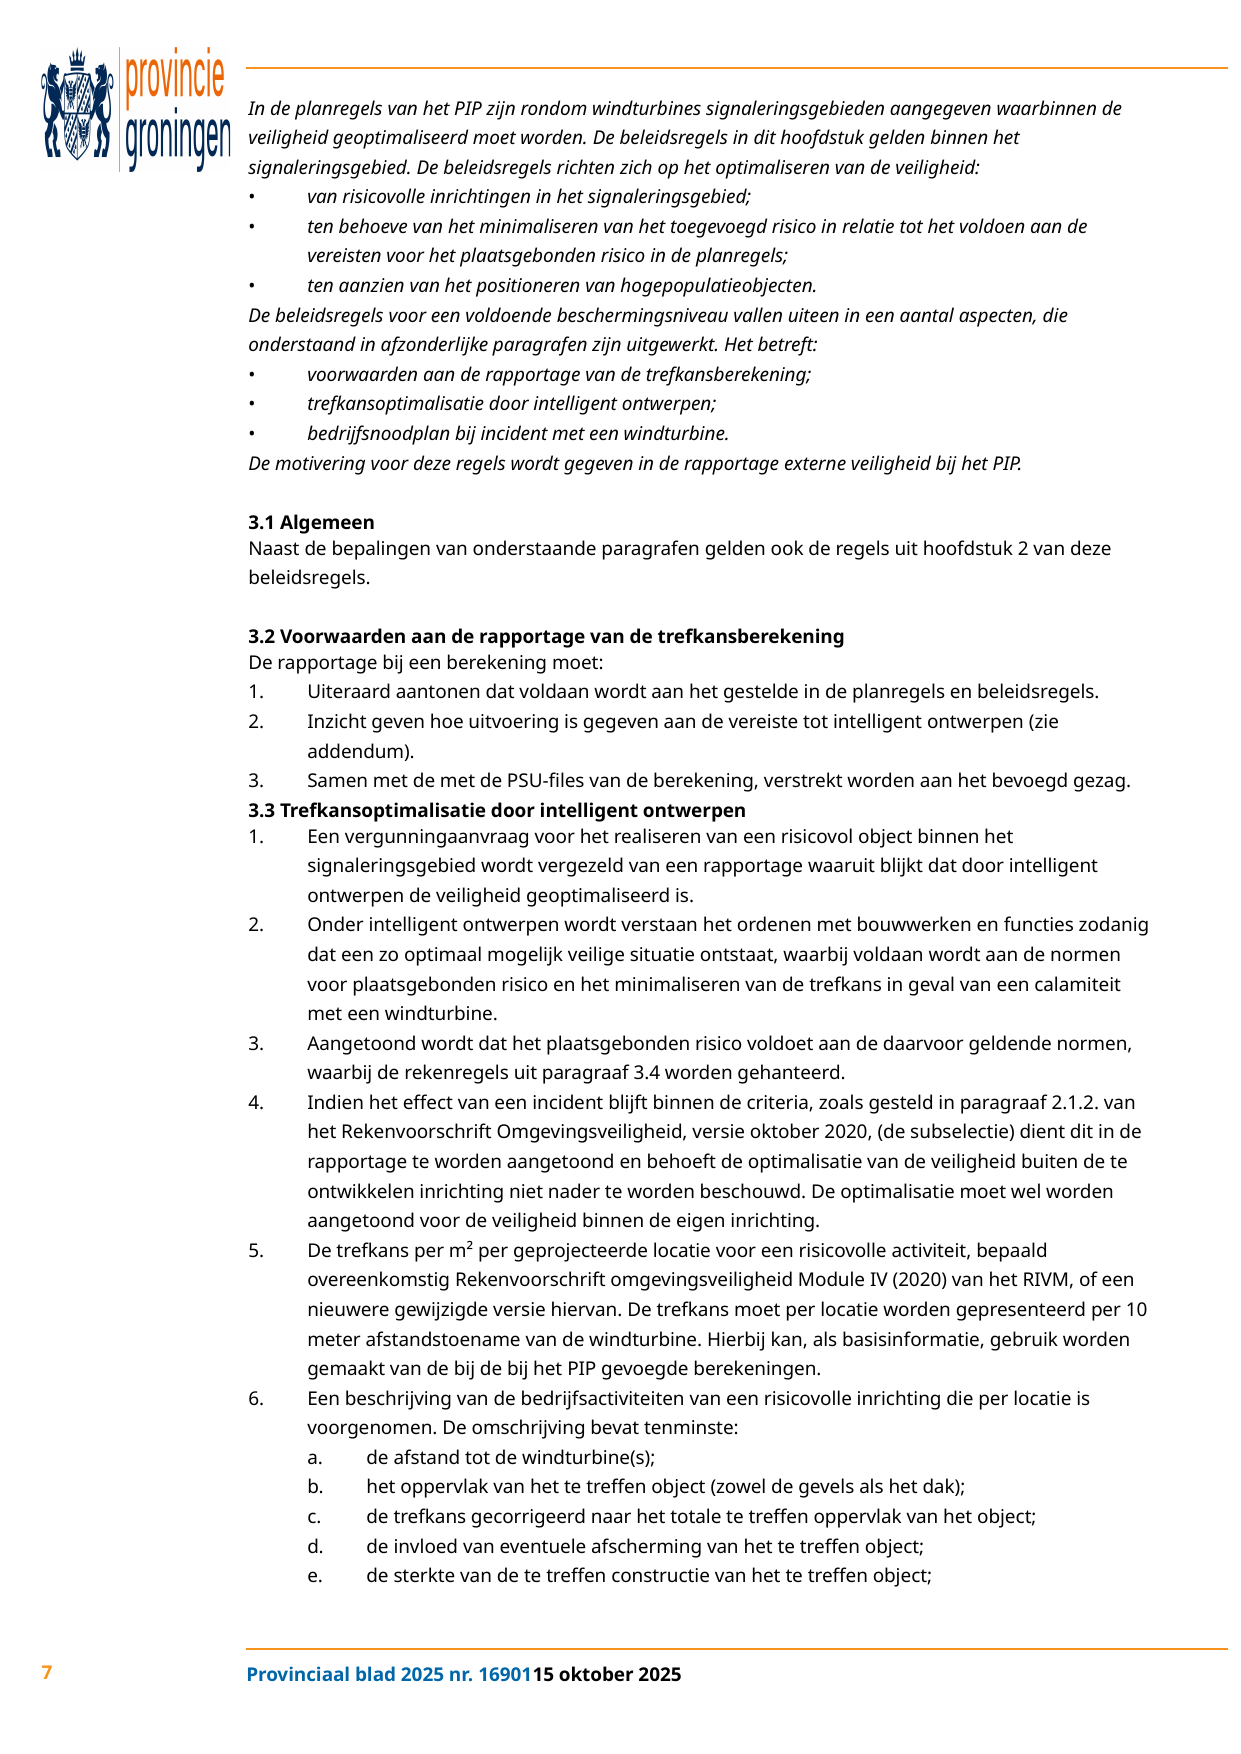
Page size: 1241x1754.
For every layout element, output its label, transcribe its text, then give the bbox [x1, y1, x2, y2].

list voorwaarden aan de rapportage van de trefkansberekening; [248, 361, 1152, 387]
text 3.2 Voorwaarden aan de rapportage van de trefkansberekening [248, 623, 1152, 649]
list Een beschrijving van de bedrijfsactiviteiten van een risicovolle inrichting die per locatie is voorgenomen. De omschrijving bevat tenminste: [248, 1385, 1152, 1440]
list Aangetoond wordt dat het plaatsgebonden risico voldoet aan de daarvoor geldende normen, waarbij de rekenregels uit paragraaf 3.4 worden gehanteerd. [248, 1030, 1152, 1085]
text De beleidsregels voor een voldoende beschermingsniveau vallen uiteen in een aantal aspecten, die onderstaand in afzonderlijke paragrafen zijn uitgewerkt. Het betreft: [248, 302, 1152, 357]
list het oppervlak van het te treffen object (zowel de gevels als het dak); [307, 1474, 1152, 1499]
list de trefkans gecorrigeerd naar het totale te treffen oppervlak van het object; [307, 1503, 1152, 1529]
list Uiteraard aantonen dat voldaan wordt aan het gestelde in de planregels en beleidsregels. [248, 679, 1152, 704]
list Inzicht geven hoe uitvoering is gegeven aan de vereiste tot intelligent ontwerpen (zie addendum). [248, 708, 1152, 764]
list de afstand tot de windturbine(s); [307, 1444, 1152, 1470]
list Een vergunningaanvraag voor het realiseren van een risicovol object binnen het signaleringsgebied wordt vergezeld van een rapportage waaruit blijkt dat door intelligent ontwerpen de veiligheid geoptimaliseerd is. [248, 823, 1152, 908]
text 3.3 Trefkansoptimalisatie door intelligent ontwerpen [248, 797, 1152, 823]
list van risicovolle inrichtingen in het signaleringsgebied; [248, 183, 1152, 209]
text De rapportage bij een berekening moet: [248, 649, 1152, 675]
list de invloed van eventuele afscherming van het te treffen object; [307, 1533, 1152, 1558]
list Indien het effect van een incident blijft binnen de criteria, zoals gesteld in paragraaf 2.1.2. van het Rekenvoorschrift Omgevingsveiligheid, versie oktober 2020, (de subselectie) dient dit in de rapportage te worden aangetoond en behoeft de optimalisatie van de veiligheid buiten de te ontwikkelen inrichting niet nader te worden beschouwd. De optimalisatie moet wel worden aangetoond voor de veiligheid binnen de eigen inrichting. [248, 1089, 1152, 1233]
list ten aanzien van het positioneren van hogepopulatieobjecten. [248, 272, 1152, 298]
text In de planregels van het PIP zijn rondom windturbines signaleringsgebieden aangegeven waarbinnen de veiligheid geoptimaliseerd moet worden. De beleidsregels in dit hoofdstuk gelden binnen het signaleringsgebied. De beleidsregels richten zich op het optimaliseren van de veiligheid: [248, 95, 1152, 180]
list trefkansoptimalisatie door intelligent ontwerpen; [248, 391, 1152, 416]
list Samen met de met de PSU-files van de berekening, verstrekt worden aan het bevoegd gezag. [248, 767, 1152, 793]
list ten behoeve van het minimaliseren van het toegevoegd risico in relatie tot het voldoen aan de vereisten voor het plaatsgebonden risico in de planregels; [248, 213, 1152, 268]
picture [41, 47, 231, 172]
list de sterkte van de te treffen constructie van het te treffen object; [307, 1562, 1152, 1588]
list bedrijfsnoodplan bij incident met een windturbine. [248, 420, 1152, 446]
text 3.1 Algemeen [248, 509, 1152, 535]
list De trefkans per m² per geprojecteerde locatie voor een risicovolle activiteit, bepaald overeenkomstig Rekenvoorschrift omgevingsveiligheid Module IV (2020) van het RIVM, of een nieuwere gewijzigde versie hiervan. De trefkans moet per locatie worden gepresenteerd per 10 meter afstandstoename van de windturbine. Hierbij kan, als basisinformatie, gebruik worden gemaakt van de bij de bij het PIP gevoegde berekeningen. [248, 1237, 1152, 1381]
text Naast de bepalingen van onderstaande paragrafen gelden ook de regels uit hoofdstuk 2 van deze beleidsregels. [248, 535, 1152, 590]
list Onder intelligent ontwerpen wordt verstaan het ordenen met bouwwerken en functies zodanig dat een zo optimaal mogelijk veilige situatie ontstaat, waarbij voldaan wordt aan de normen voor plaatsgebonden risico en het minimaliseren van de trefkans in geval van een calamiteit met een windturbine. [248, 912, 1152, 1026]
text De motivering voor deze regels wordt gegeven in de rapportage externe veiligheid bij het PIP. [248, 450, 1152, 476]
